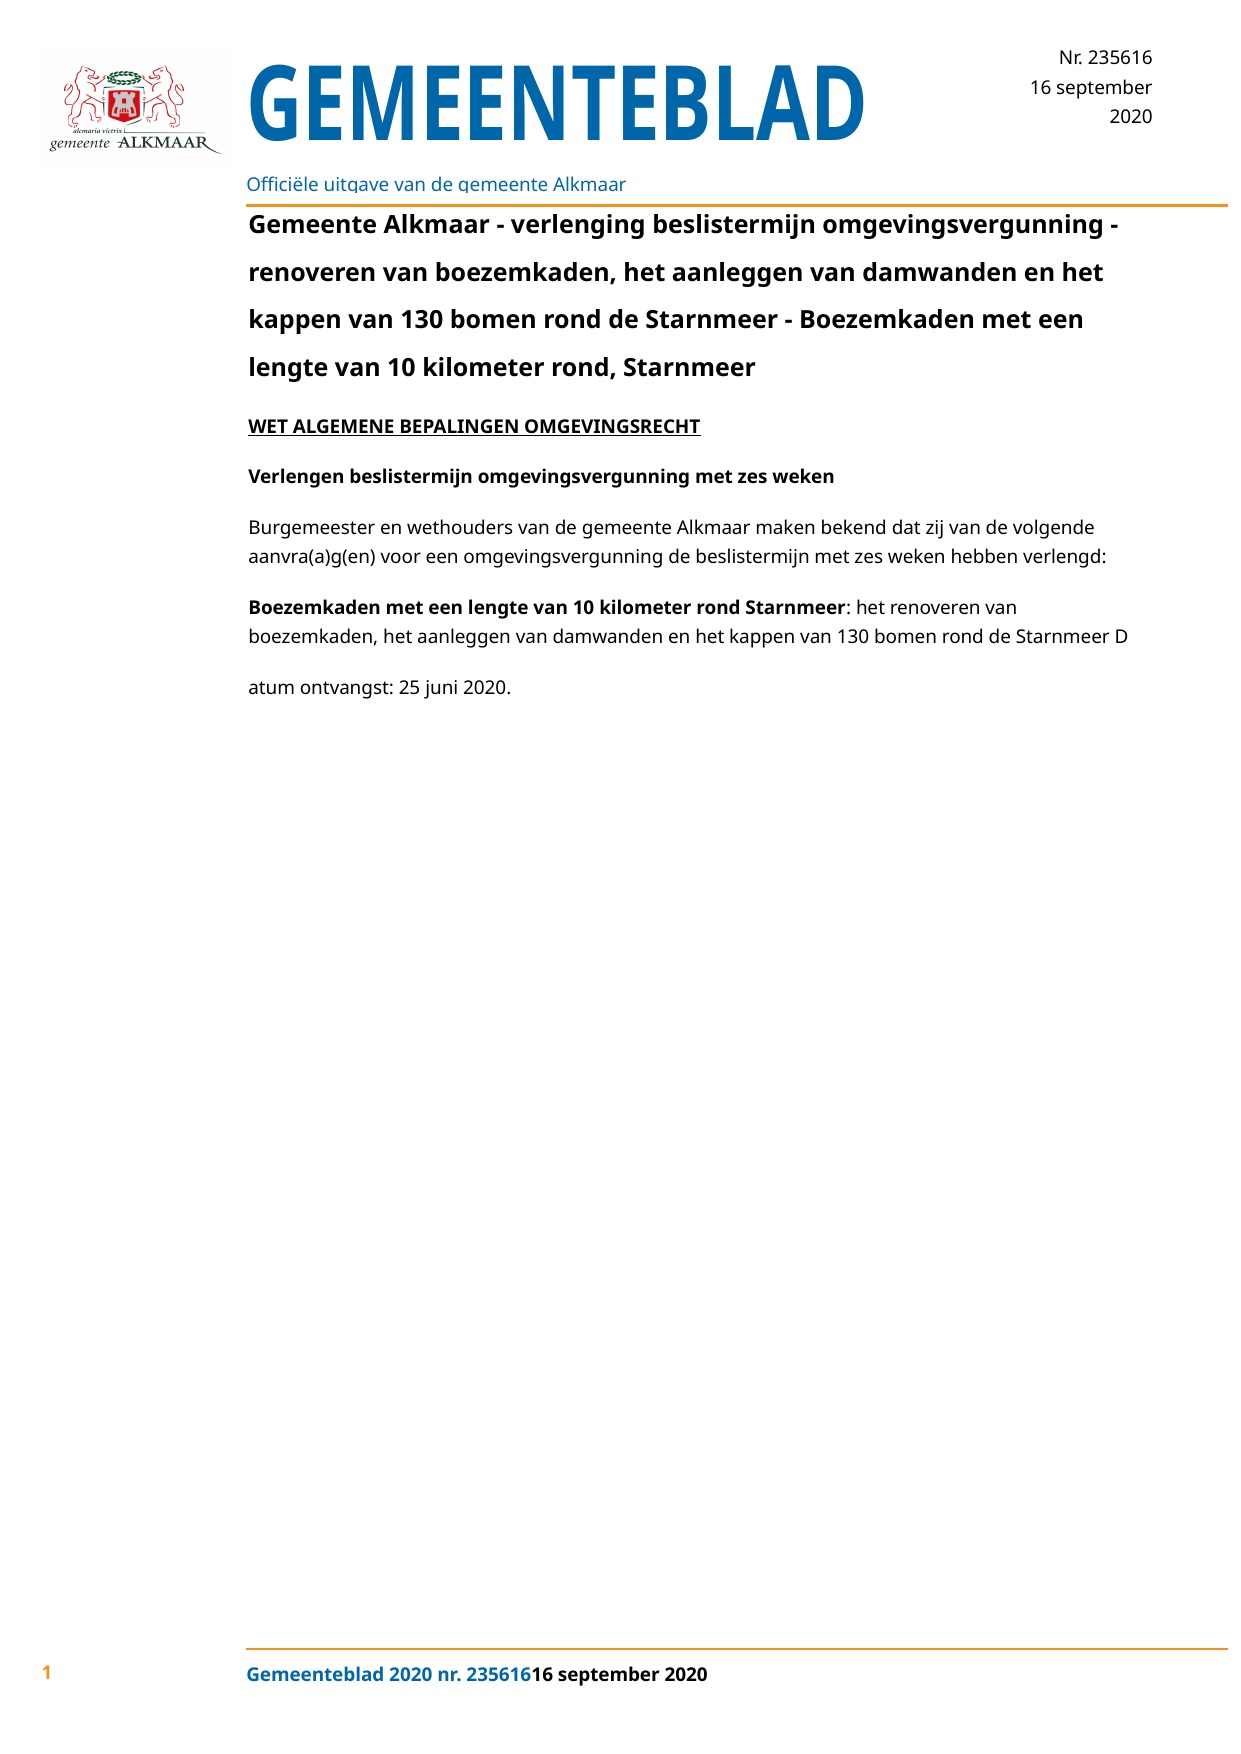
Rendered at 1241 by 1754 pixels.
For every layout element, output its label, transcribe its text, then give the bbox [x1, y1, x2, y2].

text WET ALGEMENE BEPALINGEN OMGEVINGSRECHT [248, 413, 1152, 439]
text Boezemkaden met een lengte van 10 kilometer rond Starnmeer: het renoveren van boezemkaden, het aanleggen van damwanden en het kappen van 130 bomen rond de Starnmeer D [248, 594, 1152, 649]
text Burgemeester en wethouders van de gemeente Alkmaar maken bekend dat zij van de volgende aanvra(a)g(en) voor een omgevingsvergunning de beslistermijn met zes weken hebben verlengd: [248, 514, 1152, 569]
text Verlengen beslistermijn omgevingsvergunning met zes weken [248, 463, 1152, 489]
picture [41, 47, 231, 172]
text Gemeente Alkmaar - verlenging beslistermijn omgevingsvergunning - renoveren van boezemkaden, het aanleggen van damwanden en het kappen van 130 bomen rond de Starnmeer - Boezemkaden met een lengte van 10 kilometer rond, Starnmeer [248, 207, 1152, 384]
text atum ontvangst: 25 juni 2020. [248, 674, 1152, 700]
